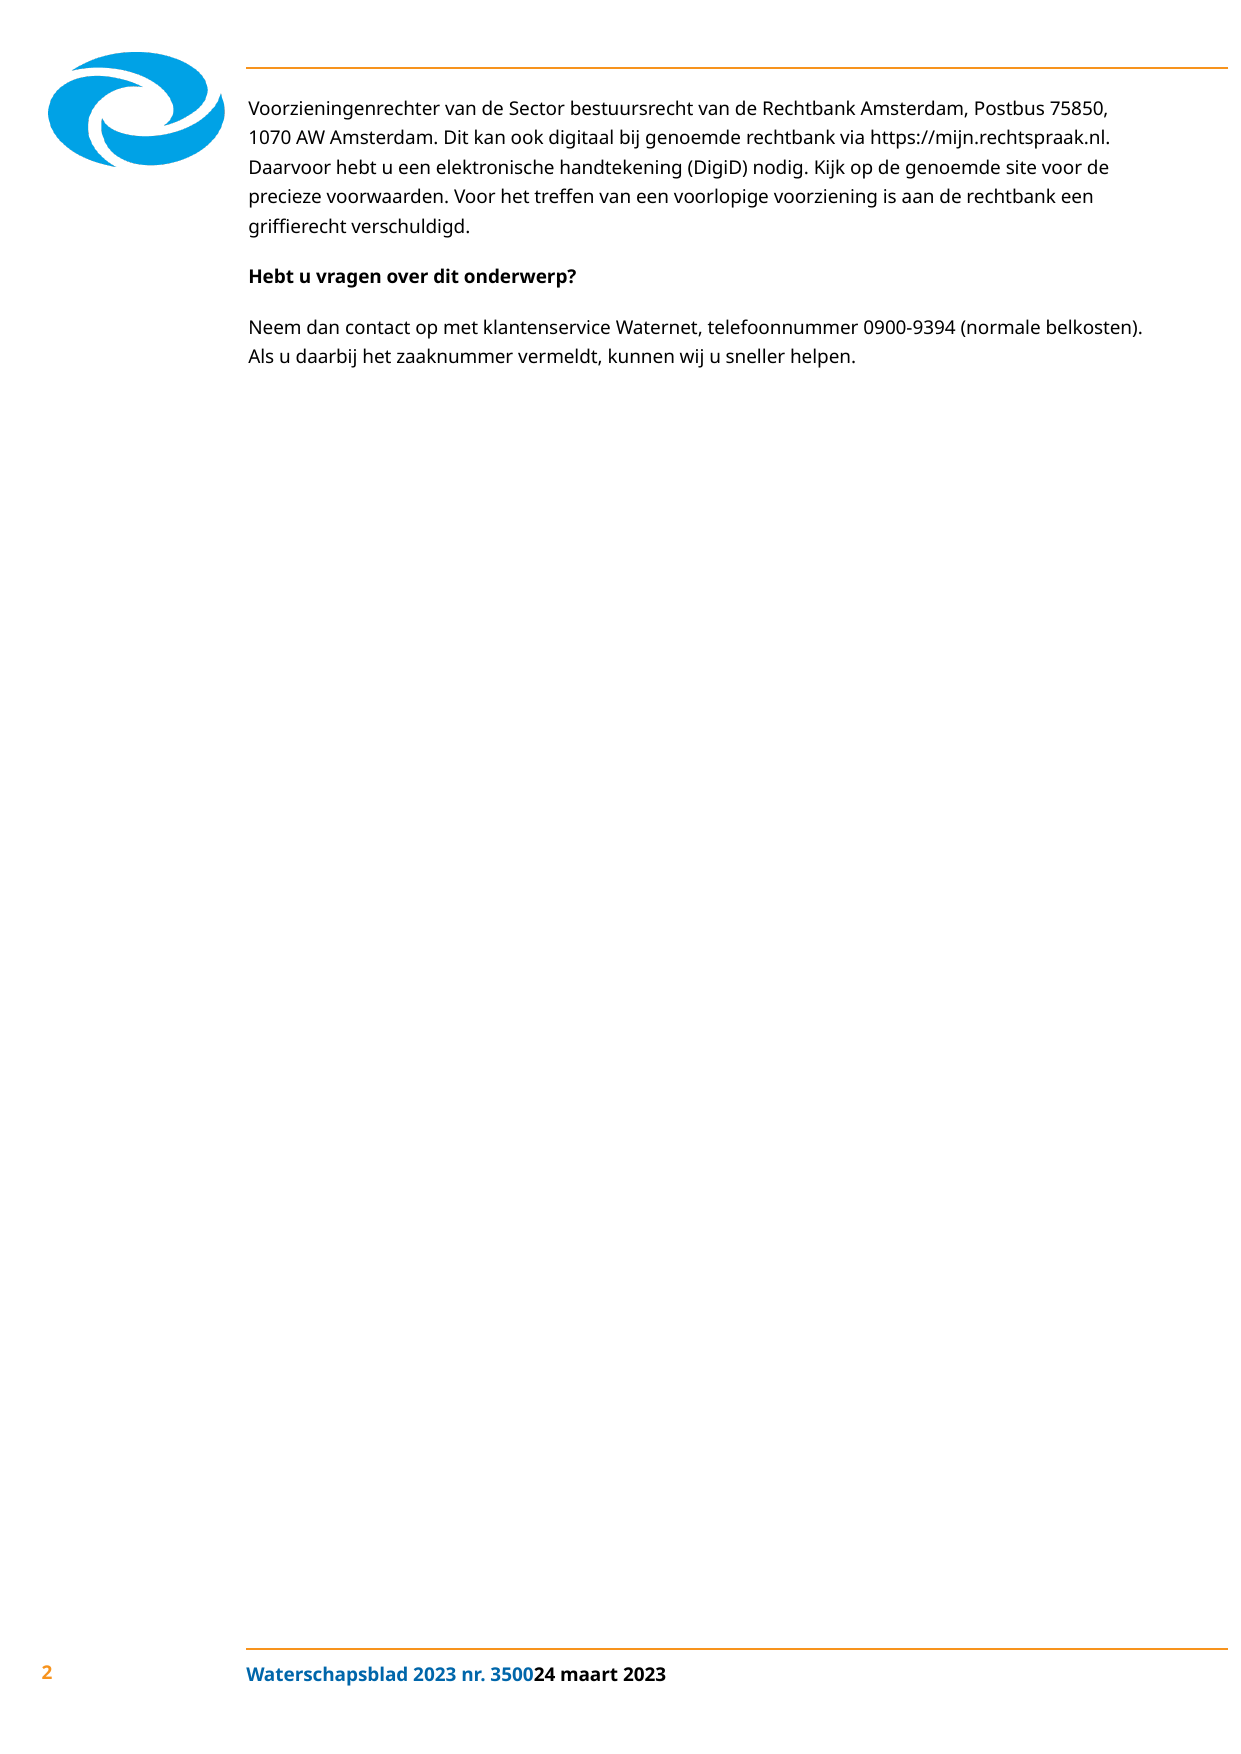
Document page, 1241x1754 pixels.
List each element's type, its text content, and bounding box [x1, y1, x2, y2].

picture [41, 47, 231, 172]
text Hebt u vragen over dit onderwerp? [248, 263, 1152, 289]
text Neem dan contact op met klantenservice Waternet, telefoonnummer 0900-9394 (normale belkosten). Als u daarbij het zaaknummer vermeldt, kunnen wij u sneller helpen. [248, 314, 1152, 369]
text Voorzieningenrechter van de Sector bestuursrecht van de Rechtbank Amsterdam, Postbus 75850, 1070 AW Amsterdam. Dit kan ook digitaal bij genoemde rechtbank via https://mijn.rechtspraak.nl. Daarvoor hebt u een elektronische handtekening (DigiD) nodig. Kijk op de genoemde site voor de precieze voorwaarden. Voor het treffen van een voorlopige voorziening is aan de rechtbank een griffierecht verschuldigd. [248, 95, 1152, 239]
